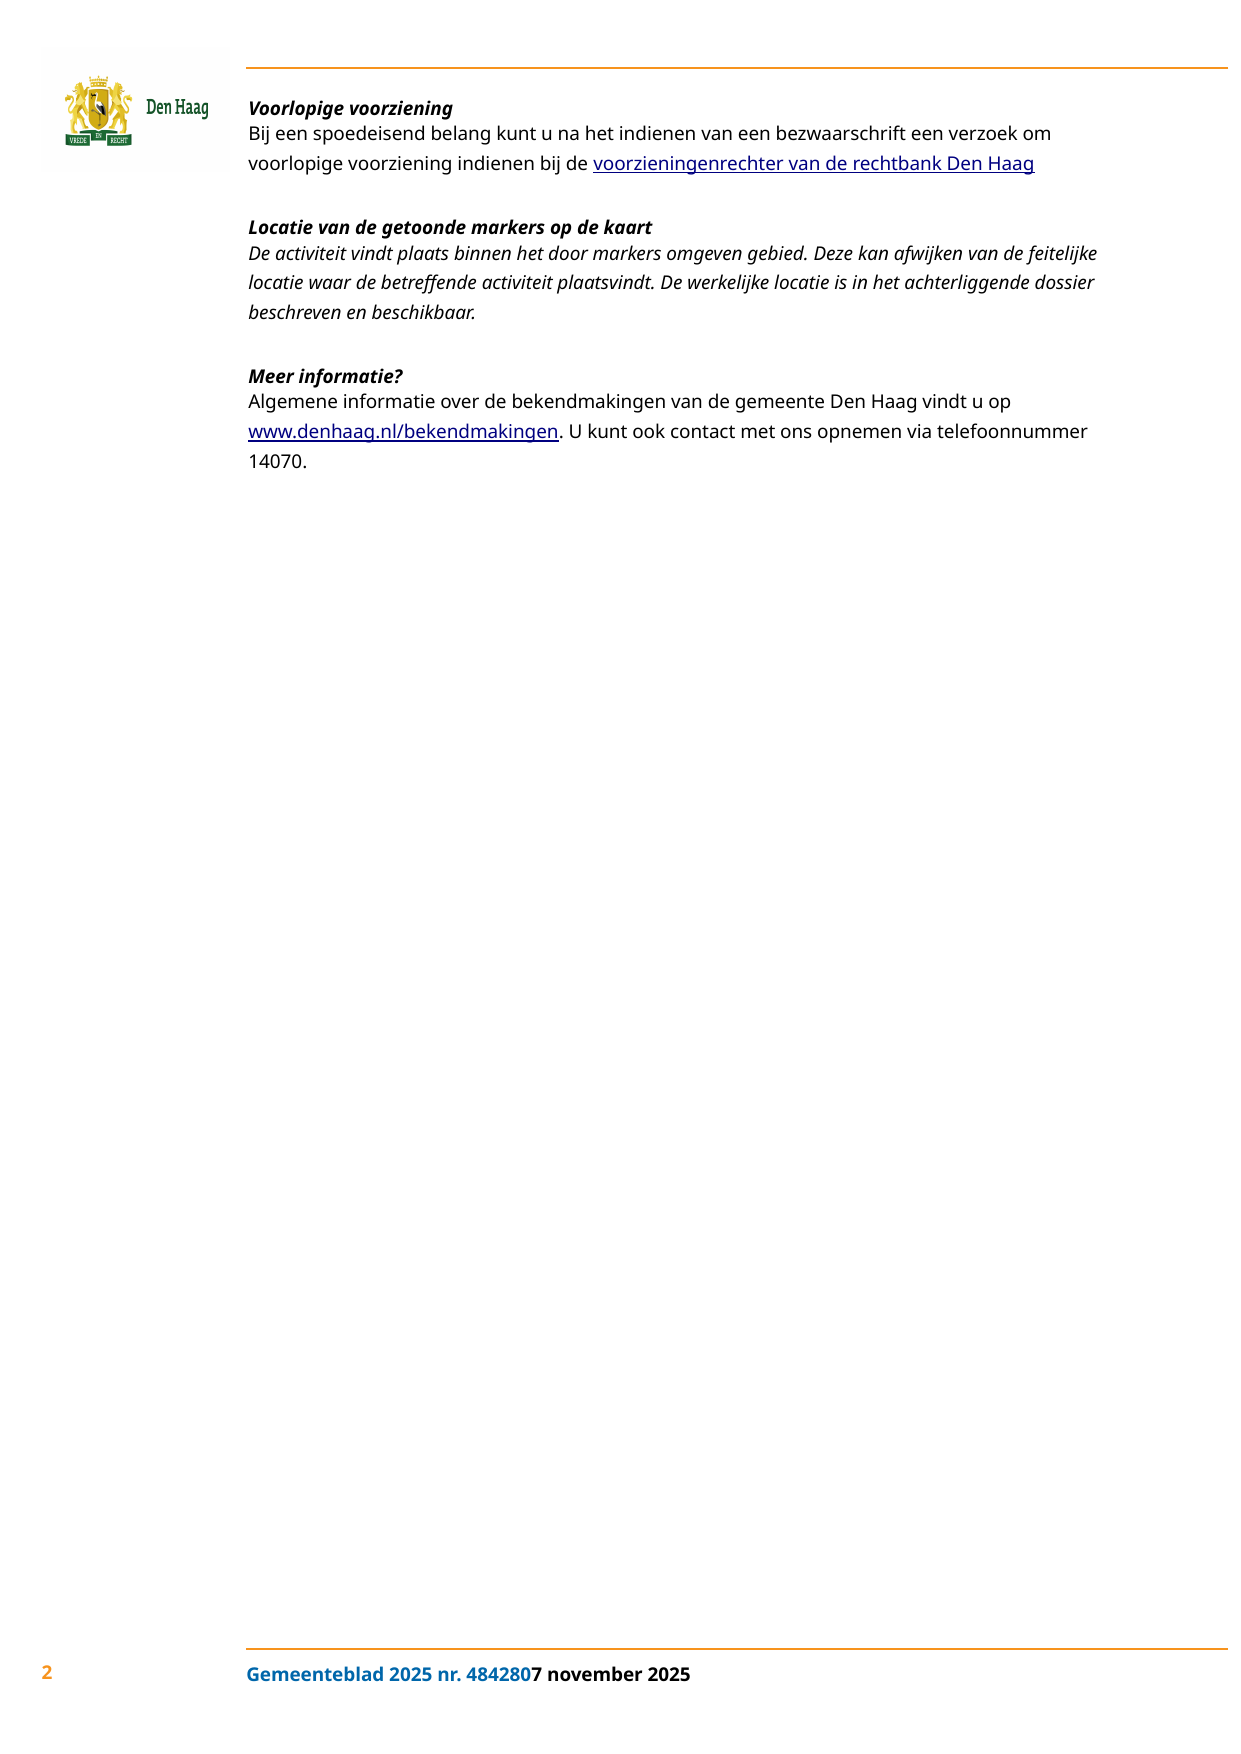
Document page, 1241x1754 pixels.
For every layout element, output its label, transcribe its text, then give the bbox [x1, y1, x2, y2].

text Meer informatie? [248, 363, 1152, 389]
text Bij een spoedeisend belang kunt u na het indienen van een bezwaarschrift een verzoek om voorlopige voorziening indienen bij de voorzieningenrechter van de rechtbank Den Haag [248, 121, 1152, 176]
text Locatie van de getoonde markers op de kaart [248, 214, 1152, 240]
text De activiteit vindt plaats binnen het door markers omgeven gebied. Deze kan afwijken van de feitelijke locatie waar de betreffende activiteit plaatsvindt. De werkelijke locatie is in het achterliggende dossier beschreven en beschikbaar. [248, 240, 1152, 325]
text Algemene informatie over de bekendmakingen van de gemeente Den Haag vindt u op www.denhaag.nl/bekendmakingen. U kunt ook contact met ons opnemen via telefoonnummer 14070. [248, 389, 1152, 473]
picture [41, 47, 231, 172]
text Voorlopige voorziening [248, 95, 1152, 121]
